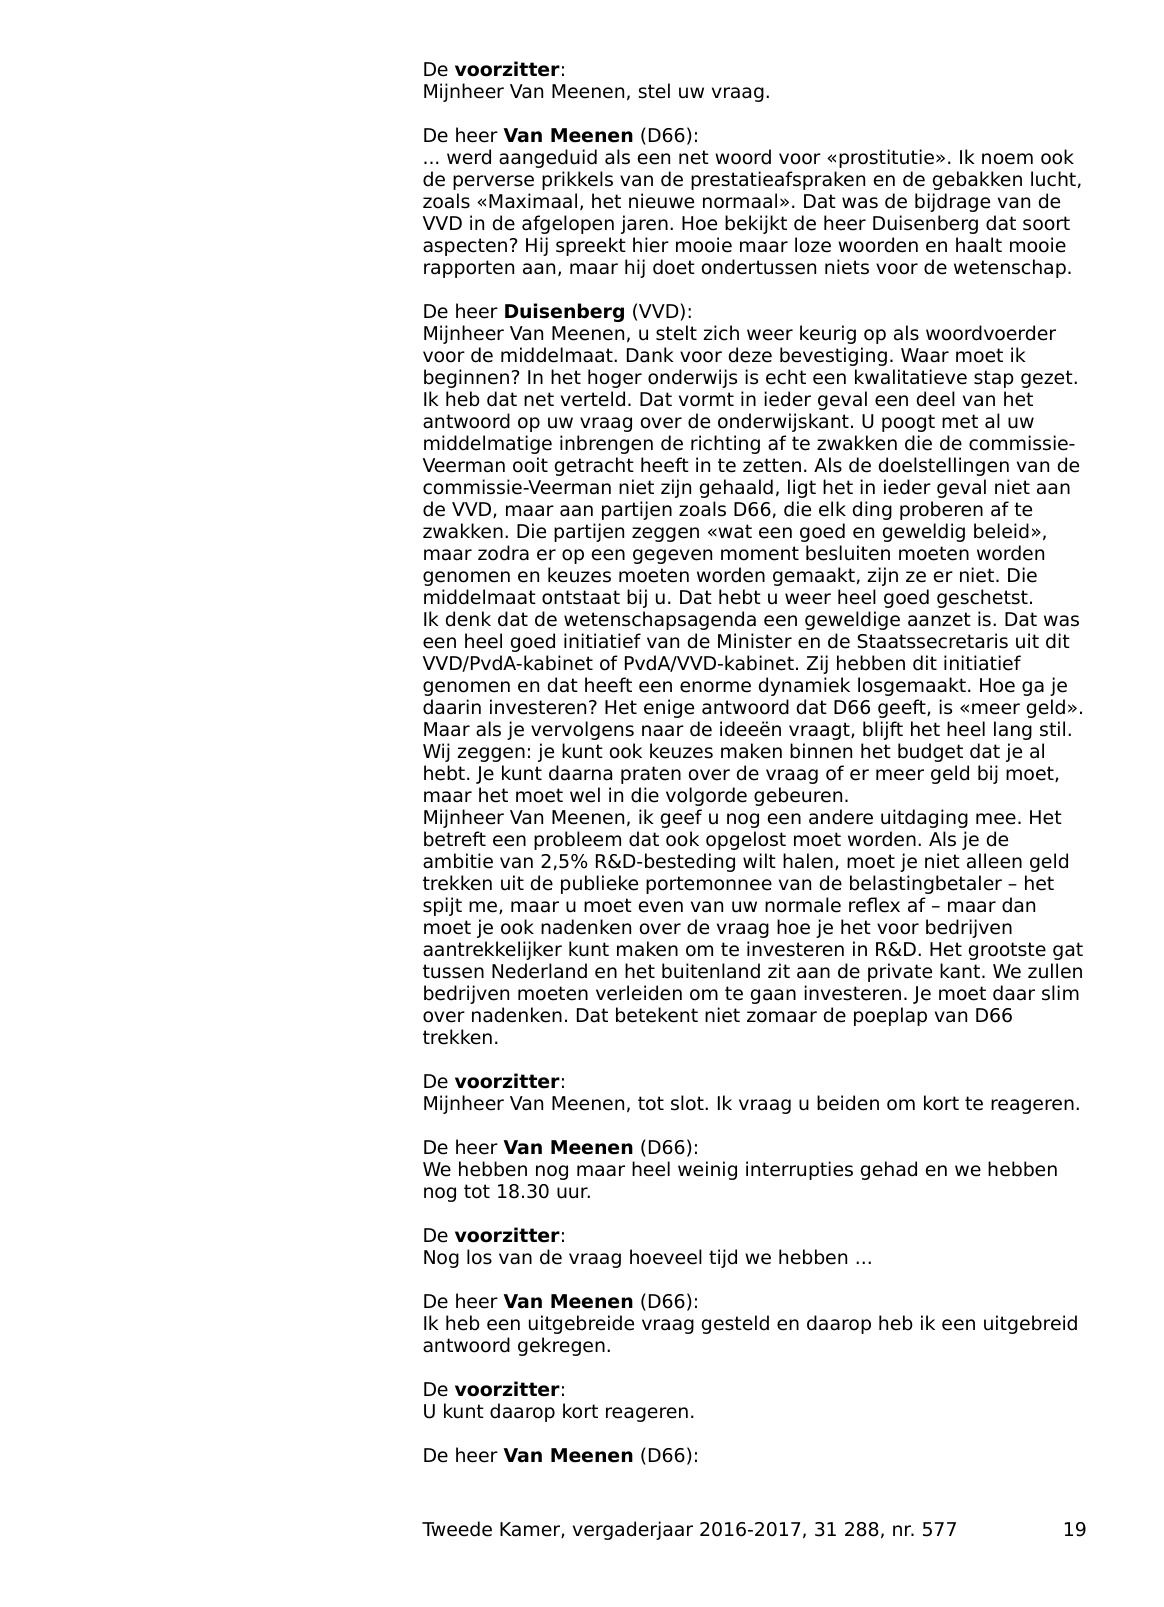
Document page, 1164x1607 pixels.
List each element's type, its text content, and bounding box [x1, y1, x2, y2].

text De heer Van Meenen (D66): [422, 1445, 1087, 1467]
text De heer Van Meenen (D66): [422, 1291, 1087, 1313]
text Ik heb een uitgebreide vraag gesteld en daarop heb ik een uitgebreid antwoord gekregen. [422, 1313, 1087, 1357]
text ... werd aangeduid als een net woord voor «prostitutie». Ik noem ook de perverse prikkels van de prestatieafspraken en de gebakken lucht, zoals «Maximaal, het nieuwe normaal». Dat was de bijdrage van de VVD in de afgelopen jaren. Hoe bekijkt de heer Duisenberg dat soort aspecten? Hij spreekt hier mooie maar loze woorden en haalt mooie rapporten aan, maar hij doet ondertussen niets voor de wetenschap. [422, 147, 1087, 279]
text De voorzitter: [422, 59, 1087, 81]
text De heer Van Meenen (D66): [422, 125, 1087, 147]
text De voorzitter: [422, 1071, 1087, 1093]
text We hebben nog maar heel weinig interrupties gehad en we hebben nog tot 18.30 uur. [422, 1159, 1087, 1203]
text Ik denk dat de wetenschapsagenda een geweldige aanzet is. Dat was een heel goed initiatief van de Minister en de Staatssecretaris uit dit VVD/PvdA-kabinet of PvdA/VVD-kabinet. Zij hebben dit initiatief genomen en dat heeft een enorme dynamiek losgemaakt. Hoe ga je daarin investeren? Het enige antwoord dat D66 geeft, is «meer geld». Maar als je vervolgens naar de ideeën vraagt, blijft het heel lang stil. Wij zeggen: je kunt ook keuzes maken binnen het budget dat je al hebt. Je kunt daarna praten over de vraag of er meer geld bij moet, maar het moet wel in die volgorde gebeuren. [422, 609, 1087, 807]
text Mijnheer Van Meenen, tot slot. Ik vraag u beiden om kort te reageren. [422, 1093, 1087, 1115]
text Mijnheer Van Meenen, stel uw vraag. [422, 81, 1087, 103]
text Mijnheer Van Meenen, ik geef u nog een andere uitdaging mee. Het betreft een probleem dat ook opgelost moet worden. Als je de ambitie van 2,5% R&D-besteding wilt halen, moet je niet alleen geld trekken uit de publieke portemonnee van de belastingbetaler – het spijt me, maar u moet even van uw normale reflex af – maar dan moet je ook nadenken over de vraag hoe je het voor bedrijven aantrekkelijker kunt maken om te investeren in R&D. Het grootste gat tussen Nederland en het buitenland zit aan de private kant. We zullen bedrijven moeten verleiden om te gaan investeren. Je moet daar slim over nadenken. Dat betekent niet zomaar de poeplap van D66 trekken. [422, 807, 1087, 1048]
text De heer Duisenberg (VVD): [422, 301, 1087, 323]
text De voorzitter: [422, 1225, 1087, 1247]
text Nog los van de vraag hoeveel tijd we hebben ... [422, 1247, 1087, 1269]
text Mijnheer Van Meenen, u stelt zich weer keurig op als woordvoerder voor de middelmaat. Dank voor deze bevestiging. Waar moet ik beginnen? In het hoger onderwijs is echt een kwalitatieve stap gezet. Ik heb dat net verteld. Dat vormt in ieder geval een deel van het antwoord op uw vraag over de onderwijskant. U poogt met al uw middelmatige inbrengen de richting af te zwakken die de commissie-Veerman ooit getracht heeft in te zetten. Als de doelstellingen van de commissie-Veerman niet zijn gehaald, ligt het in ieder geval niet aan de VVD, maar aan partijen zoals D66, die elk ding proberen af te zwakken. Die partijen zeggen «wat een goed en geweldig beleid», maar zodra er op een gegeven moment besluiten moeten worden genomen en keuzes moeten worden gemaakt, zijn ze er niet. Die middelmaat ontstaat bij u. Dat hebt u weer heel goed geschetst. [422, 323, 1087, 609]
text U kunt daarop kort reageren. [422, 1401, 1087, 1423]
text De heer Van Meenen (D66): [422, 1137, 1087, 1159]
text De voorzitter: [422, 1379, 1087, 1401]
